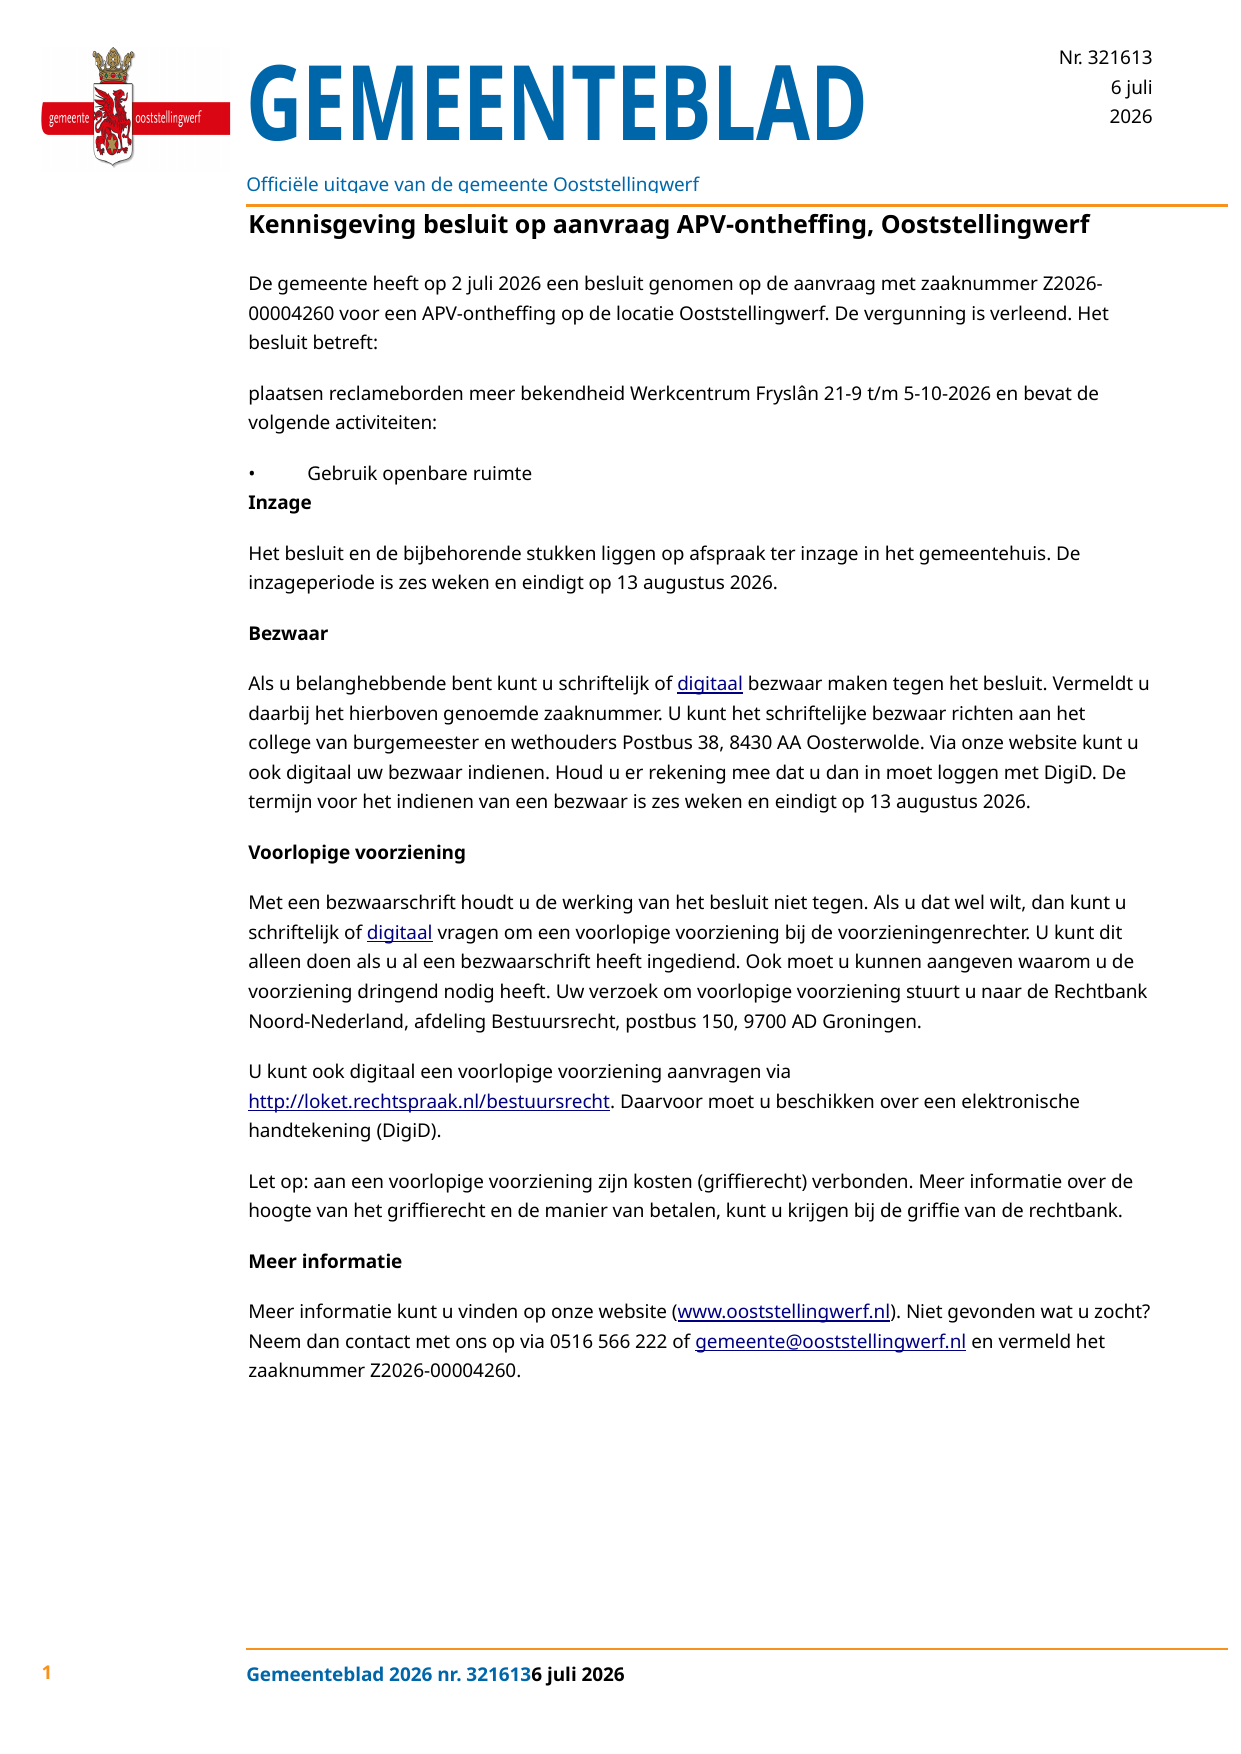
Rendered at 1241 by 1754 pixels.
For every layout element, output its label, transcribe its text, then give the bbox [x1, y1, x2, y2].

text Het besluit en de bijbehorende stukken liggen op afspraak ter inzage in het gemeentehuis. De inzageperiode is zes weken en eindigt op 13 augustus 2026. [248, 540, 1152, 595]
picture [41, 47, 231, 172]
text Meer informatie [248, 1248, 1152, 1273]
text Let op: aan een voorlopige voorziening zijn kosten (griffierecht) verbonden. Meer informatie over de hoogte van het griffierecht en de manier van betalen, kunt u krijgen bij de griffie van de rechtbank. [248, 1168, 1152, 1223]
text De gemeente heeft op 2 juli 2026 een besluit genomen op de aanvraag met zaaknummer Z2026-00004260 voor een APV-ontheffing op de locatie Ooststellingwerf. De vergunning is verleend. Het besluit betreft: [248, 270, 1152, 355]
list Gebruik openbare ruimte [248, 460, 1152, 486]
text Voorlopige voorziening [248, 839, 1152, 865]
text Inzage [248, 489, 1152, 515]
text Kennisgeving besluit op aanvraag APV-ontheffing, Ooststellingwerf [248, 207, 1152, 241]
text plaatsen reclameborden meer bekendheid Werkcentrum Fryslân 21-9 t/m 5-10-2026 en bevat de volgende activiteiten: [248, 380, 1152, 435]
text Met een bezwaarschrift houdt u de werking van het besluit niet tegen. Als u dat wel wilt, dan kunt u schriftelijk of digitaal vragen om een voorlopige voorziening bij de voorzieningenrechter. U kunt dit alleen doen als u al een bezwaarschrift heeft ingediend. Ook moet u kunnen aangeven waarom u de voorziening dringend nodig heeft. Uw verzoek om voorlopige voorziening stuurt u naar de Rechtbank Noord-Nederland, afdeling Bestuursrecht, postbus 150, 9700 AD Groningen. [248, 889, 1152, 1033]
text Als u belanghebbende bent kunt u schriftelijk of digitaal bezwaar maken tegen het besluit. Vermeldt u daarbij het hierboven genoemde zaaknummer. U kunt het schriftelijke bezwaar richten aan het college van burgemeester en wethouders Postbus 38, 8430 AA Oosterwolde. Via onze website kunt u ook digitaal uw bezwaar indienen. Houd u er rekening mee dat u dan in moet loggen met DigiD. De termijn voor het indienen van een bezwaar is zes weken en eindigt op 13 augustus 2026. [248, 670, 1152, 814]
text Bezwaar [248, 620, 1152, 646]
text U kunt ook digitaal een voorlopige voorziening aanvragen via http://loket.rechtspraak.nl/bestuursrecht. Daarvoor moet u beschikken over een elektronische handtekening (DigiD). [248, 1058, 1152, 1143]
text Meer informatie kunt u vinden op onze website (www.ooststellingwerf.nl). Niet gevonden wat u zocht? Neem dan contact met ons op via 0516 566 222 of gemeente@ooststellingwerf.nl en vermeld het zaaknummer Z2026-00004260. [248, 1298, 1152, 1383]
